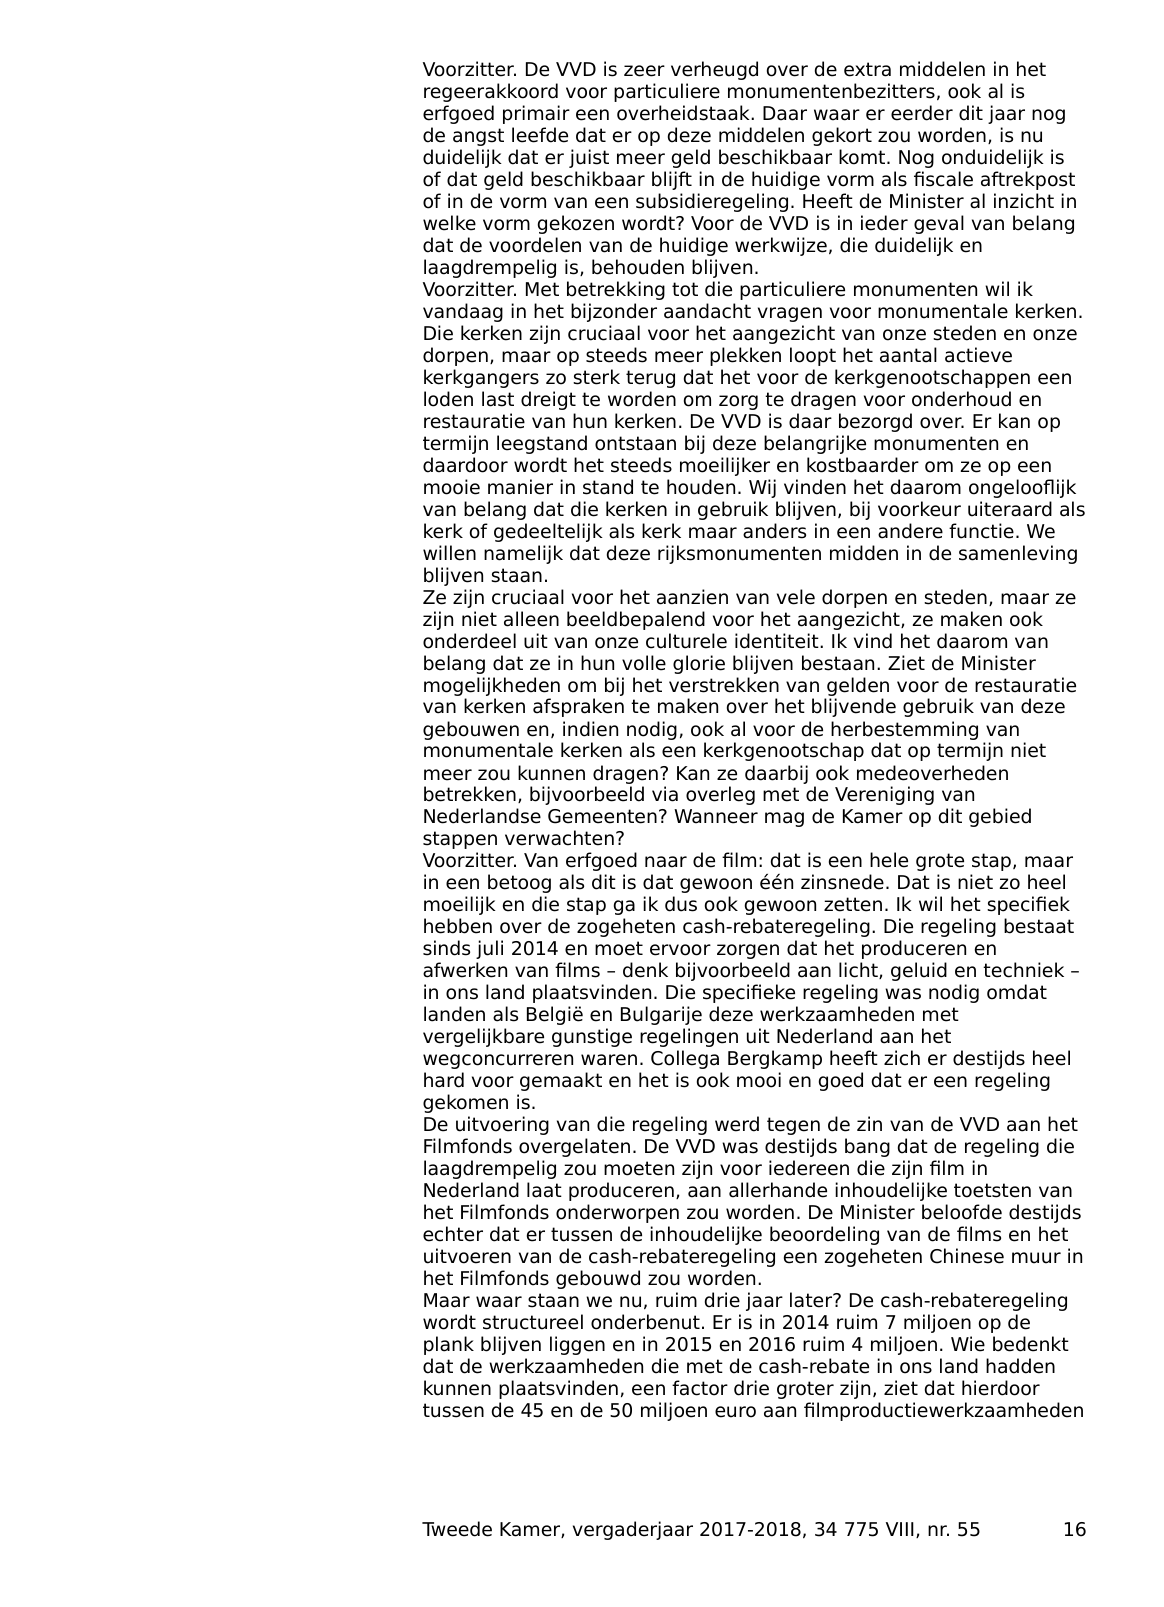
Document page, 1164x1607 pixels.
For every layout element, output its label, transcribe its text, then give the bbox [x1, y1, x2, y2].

text Ze zijn cruciaal voor het aanzien van vele dorpen en steden, maar ze zijn niet alleen beeldbepalend voor het aangezicht, ze maken ook onderdeel uit van onze culturele identiteit. Ik vind het daarom van belang dat ze in hun volle glorie blijven bestaan. Ziet de Minister mogelijkheden om bij het verstrekken van gelden voor de restauratie van kerken afspraken te maken over het blijvende gebruik van deze gebouwen en, indien nodig, ook al voor de herbestemming van monumentale kerken als een kerkgenootschap dat op termijn niet meer zou kunnen dragen? Kan ze daarbij ook medeoverheden betrekken, bijvoorbeeld via overleg met de Vereniging van Nederlandse Gemeenten? Wanneer mag de Kamer op dit gebied stappen verwachten? [422, 587, 1087, 850]
text Maar waar staan we nu, ruim drie jaar later? De cash-rebateregeling wordt structureel onderbenut. Er is in 2014 ruim 7 miljoen op de plank blijven liggen en in 2015 en 2016 ruim 4 miljoen. Wie bedenkt dat de werkzaamheden die met de cash-rebate in ons land hadden kunnen plaatsvinden, een factor drie groter zijn, ziet dat hierdoor tussen de 45 en de 50 miljoen euro aan filmproductiewerkzaamheden [422, 1290, 1087, 1422]
text De uitvoering van die regeling werd tegen de zin van de VVD aan het Filmfonds overgelaten. De VVD was destijds bang dat de regeling die laagdrempelig zou moeten zijn voor iedereen die zijn film in Nederland laat produceren, aan allerhande inhoudelijke toetsten van het Filmfonds onderworpen zou worden. De Minister beloofde destijds echter dat er tussen de inhoudelijke beoordeling van de films en het uitvoeren van de cash-rebateregeling een zogeheten Chinese muur in het Filmfonds gebouwd zou worden. [422, 1114, 1087, 1290]
text Voorzitter. Met betrekking tot die particuliere monumenten wil ik vandaag in het bijzonder aandacht vragen voor monumentale kerken. Die kerken zijn cruciaal voor het aangezicht van onze steden en onze dorpen, maar op steeds meer plekken loopt het aantal actieve kerkgangers zo sterk terug dat het voor de kerkgenootschappen een loden last dreigt te worden om zorg te dragen voor onderhoud en restauratie van hun kerken. De VVD is daar bezorgd over. Er kan op termijn leegstand ontstaan bij deze belangrijke monumenten en daardoor wordt het steeds moeilijker en kostbaarder om ze op een mooie manier in stand te houden. Wij vinden het daarom ongelooflijk van belang dat die kerken in gebruik blijven, bij voorkeur uiteraard als kerk of gedeeltelijk als kerk maar anders in een andere functie. We willen namelijk dat deze rijksmonumenten midden in de samenleving blijven staan. [422, 279, 1087, 587]
text Voorzitter. Van erfgoed naar de film: dat is een hele grote stap, maar in een betoog als dit is dat gewoon één zinsnede. Dat is niet zo heel moeilijk en die stap ga ik dus ook gewoon zetten. Ik wil het specifiek hebben over de zogeheten cash-rebateregeling. Die regeling bestaat sinds juli 2014 en moet ervoor zorgen dat het produceren en afwerken van films – denk bijvoorbeeld aan licht, geluid en techniek – in ons land plaatsvinden. Die specifieke regeling was nodig omdat landen als België en Bulgarije deze werkzaamheden met vergelijkbare gunstige regelingen uit Nederland aan het wegconcurreren waren. Collega Bergkamp heeft zich er destijds heel hard voor gemaakt en het is ook mooi en goed dat er een regeling gekomen is. [422, 850, 1087, 1114]
text Voorzitter. De VVD is zeer verheugd over de extra middelen in het regeerakkoord voor particuliere monumentenbezitters, ook al is erfgoed primair een overheidstaak. Daar waar er eerder dit jaar nog de angst leefde dat er op deze middelen gekort zou worden, is nu duidelijk dat er juist meer geld beschikbaar komt. Nog onduidelijk is of dat geld beschikbaar blijft in de huidige vorm als fiscale aftrekpost of in de vorm van een subsidieregeling. Heeft de Minister al inzicht in welke vorm gekozen wordt? Voor de VVD is in ieder geval van belang dat de voordelen van de huidige werkwijze, die duidelijk en laagdrempelig is, behouden blijven. [422, 59, 1087, 279]
